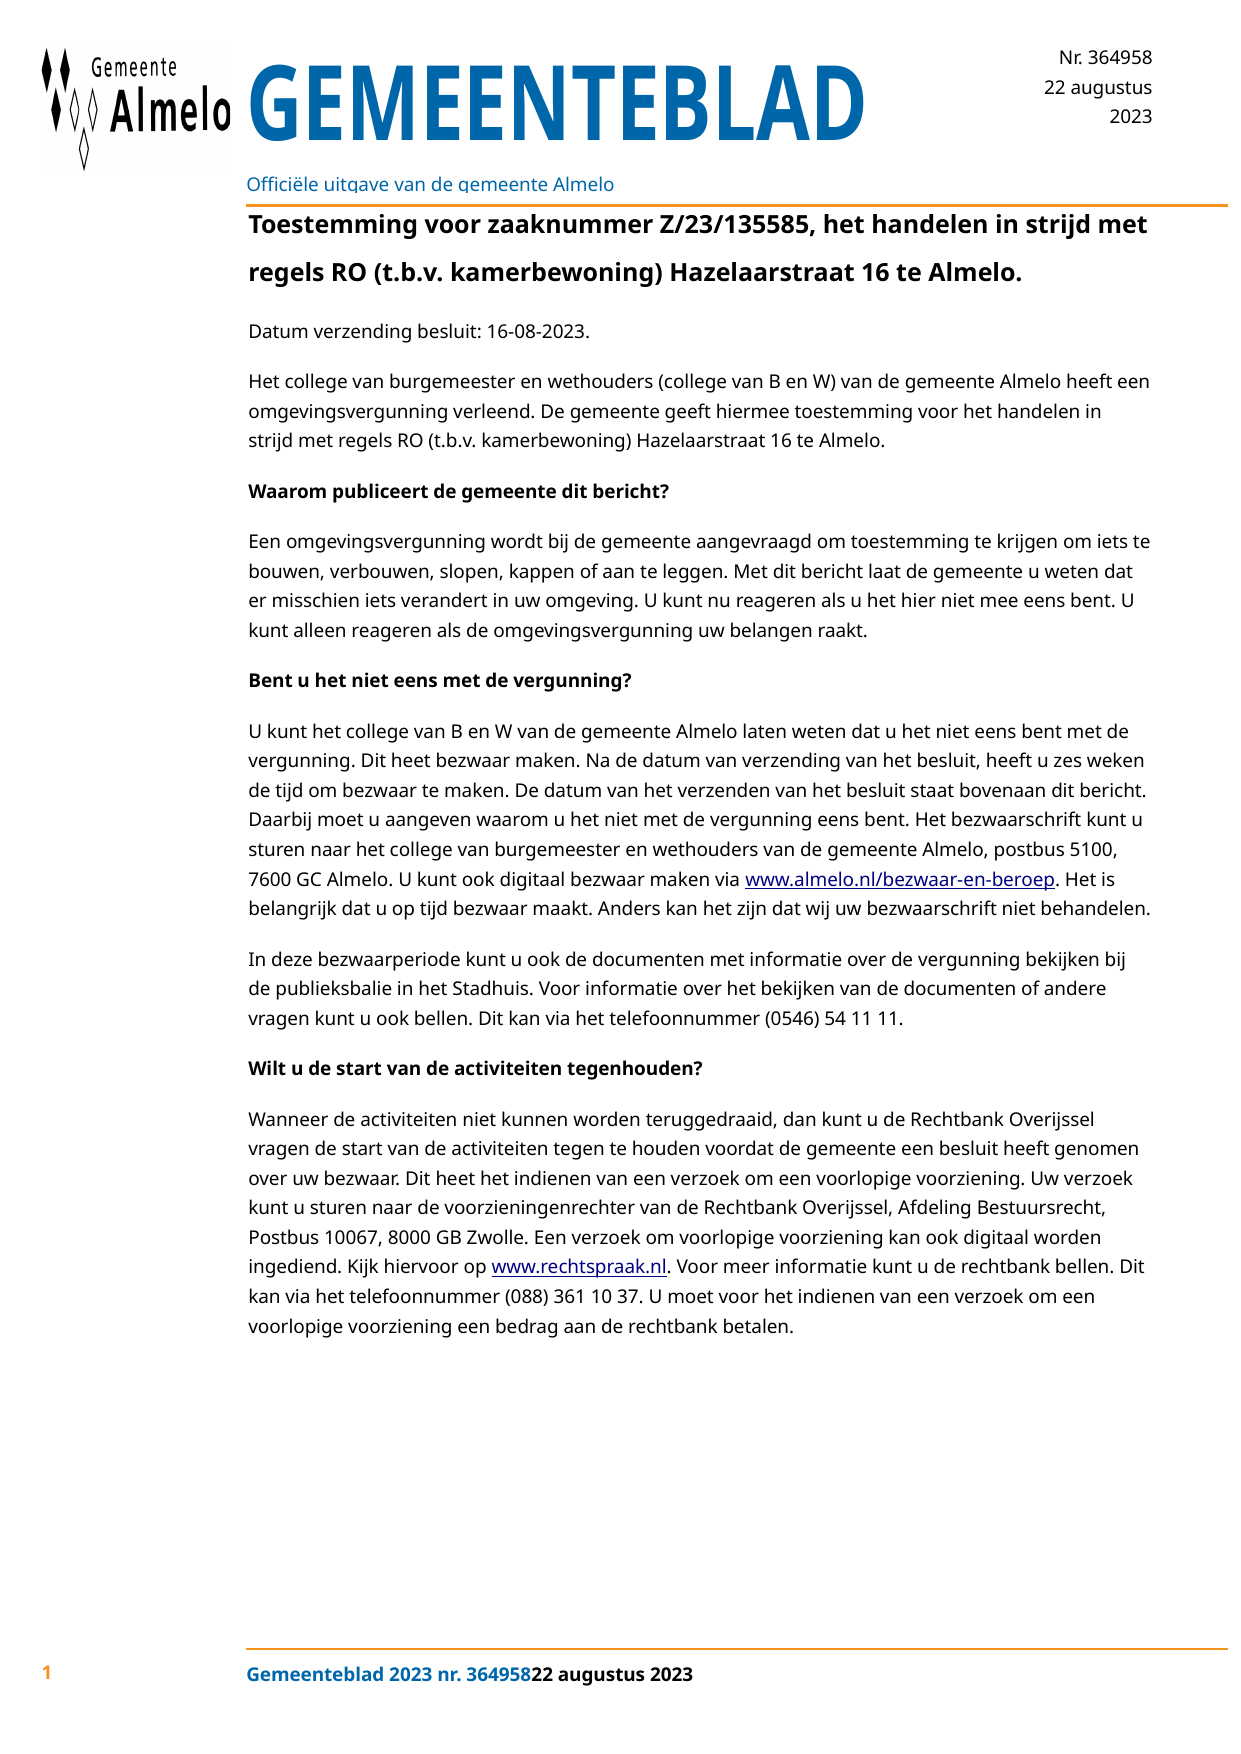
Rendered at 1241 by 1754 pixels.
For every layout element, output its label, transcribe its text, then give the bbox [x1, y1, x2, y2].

text Wanneer de activiteiten niet kunnen worden teruggedraaid, dan kunt u de Rechtbank Overijssel vragen de start van de activiteiten tegen te houden voordat de gemeente een besluit heeft genomen over uw bezwaar. Dit heet het indienen van een verzoek om een voorlopige voorziening. Uw verzoek kunt u sturen naar de voorzieningenrechter van de Rechtbank Overijssel, Afdeling Bestuursrecht, Postbus 10067, 8000 GB Zwolle. Een verzoek om voorlopige voorziening kan ook digitaal worden ingediend. Kijk hiervoor op www.rechtspraak.nl. Voor meer informatie kunt u de rechtbank bellen. Dit kan via het telefoonnummer (088) 361 10 37. U moet voor het indienen van een verzoek om een voorlopige voorziening een bedrag aan de rechtbank betalen. [248, 1106, 1152, 1339]
picture [41, 47, 231, 172]
text Waarom publiceert de gemeente dit bericht? [248, 478, 1152, 504]
text Datum verzending besluit: 16-08-2023. [248, 318, 1152, 344]
text Een omgevingsvergunning wordt bij de gemeente aangevraagd om toestemming te krijgen om iets te bouwen, verbouwen, slopen, kappen of aan te leggen. Met dit bericht laat de gemeente u weten dat er misschien iets verandert in uw omgeving. U kunt nu reageren als u het hier niet mee eens bent. U kunt alleen reageren als de omgevingsvergunning uw belangen raakt. [248, 528, 1152, 643]
text Bent u het niet eens met de vergunning? [248, 667, 1152, 693]
text U kunt het college van B en W van de gemeente Almelo laten weten dat u het niet eens bent met de vergunning. Dit heet bezwaar maken. Na de datum van verzending van het besluit, heeft u zes weken de tijd om bezwaar te maken. De datum van het verzenden van het besluit staat bovenaan dit bericht. Daarbij moet u aangeven waarom u het niet met de vergunning eens bent. Het bezwaarschrift kunt u sturen naar het college van burgemeester en wethouders van de gemeente Almelo, postbus 5100, 7600 GC Almelo. U kunt ook digitaal bezwaar maken via www.almelo.nl/bezwaar-en-beroep. Het is belangrijk dat u op tijd bezwaar maakt. Anders kan het zijn dat wij uw bezwaarschrift niet behandelen. [248, 718, 1152, 921]
text Het college van burgemeester en wethouders (college van B en W) van de gemeente Almelo heeft een omgevingsvergunning verleend. De gemeente geeft hiermee toestemming voor het handelen in strijd met regels RO (t.b.v. kamerbewoning) Hazelaarstraat 16 te Almelo. [248, 368, 1152, 453]
text Toestemming voor zaaknummer Z/23/135585, het handelen in strijd met regels RO (t.b.v. kamerbewoning) Hazelaarstraat 16 te Almelo. [248, 207, 1152, 288]
text In deze bezwaarperiode kunt u ook de documenten met informatie over de vergunning bekijken bij de publieksbalie in het Stadhuis. Voor informatie over het bekijken van de documenten of andere vragen kunt u ook bellen. Dit kan via het telefoonnummer (0546) 54 11 11. [248, 946, 1152, 1031]
text Wilt u de start van de activiteiten tegenhouden? [248, 1055, 1152, 1081]
